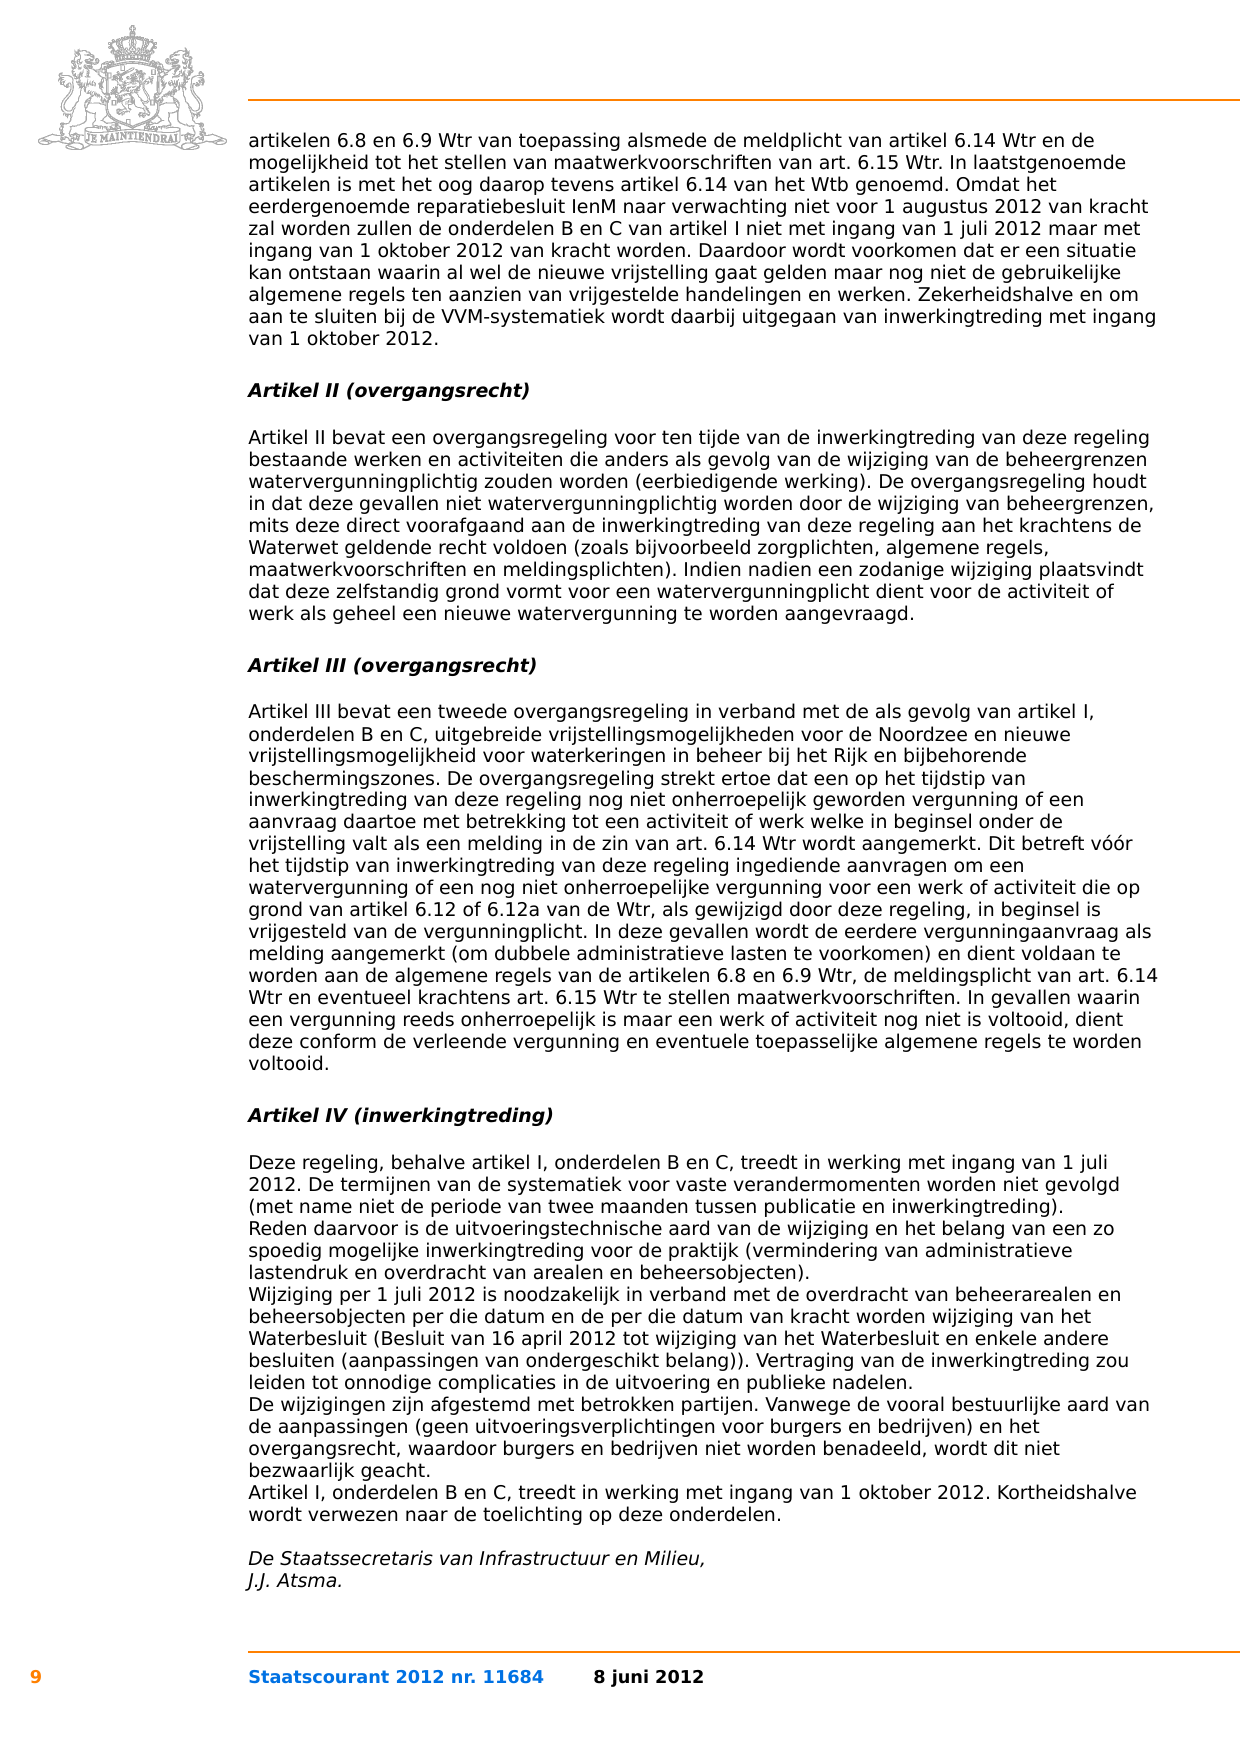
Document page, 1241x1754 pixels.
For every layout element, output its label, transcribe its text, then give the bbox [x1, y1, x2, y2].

text Artikel I, onderdelen B en C, treedt in werking met ingang van 1 oktober 2012. Kortheidshalve wordt verwezen naar de toelichting op deze onderdelen. [248, 1482, 1163, 1526]
text Wijziging per 1 juli 2012 is noodzakelijk in verband met de overdracht van beheerarealen en beheersobjecten per die datum en de per die datum van kracht worden wijziging van het Waterbesluit (Besluit van 16 april 2012 tot wijziging van het Waterbesluit en enkele andere besluiten (aanpassingen van ondergeschikt belang)). Vertraging van de inwerkingtreding zou leiden tot onnodige complicaties in de uitvoering en publieke nadelen. [248, 1284, 1163, 1394]
subtitle Artikel III (overgangsrecht) [248, 654, 1163, 676]
subtitle Artikel IV (inwerkingtreding) [248, 1105, 1163, 1127]
text De wijzigingen zijn afgestemd met betrokken partijen. Vanwege de vooral bestuurlijke aard van de aanpassingen (geen uitvoeringsverplichtingen voor burgers en bedrijven) en het overgangsrecht, waardoor burgers en bedrijven niet worden benadeeld, wordt dit niet bezwaarlijk geacht. [248, 1394, 1163, 1482]
text Deze regeling, behalve artikel I, onderdelen B en C, treedt in werking met ingang van 1 juli 2012. De termijnen van de systematiek voor vaste verandermomenten worden niet gevolgd (met name niet de periode van twee maanden tussen publicatie en inwerkingtreding). [248, 1152, 1163, 1218]
text Reden daarvoor is de uitvoeringstechnische aard van de wijziging en het belang van een zo spoedig mogelijke inwerkingtreding voor de praktijk (vermindering van administratieve lastendruk en overdracht van arealen en beheersobjecten). [248, 1218, 1163, 1284]
text De Staatssecretaris van Infrastructuur en Milieu, J.J. Atsma. [248, 1548, 1163, 1592]
text Artikel III bevat een tweede overgangsregeling in verband met de als gevolg van artikel I, onderdelen B en C, uitgebreide vrijstellingsmogelijkheden voor de Noordzee en nieuwe vrijstellingsmogelijkheid voor waterkeringen in beheer bij het Rijk en bijbehorende beschermingszones. De overgangsregeling strekt ertoe dat een op het tijdstip van inwerkingtreding van deze regeling nog niet onherroepelijk geworden vergunning of een aanvraag daartoe met betrekking tot een activiteit of werk welke in beginsel onder de vrijstelling valt als een melding in de zin van art. 6.14 Wtr wordt aangemerkt. Dit betreft vóór het tijdstip van inwerkingtreding van deze regeling ingediende aanvragen om een watervergunning of een nog niet onherroepelijke vergunning voor een werk of activiteit die op grond van artikel 6.12 of 6.12a van de Wtr, als gewijzigd door deze regeling, in beginsel is vrijgesteld van de vergunningplicht. In deze gevallen wordt de eerdere vergunningaanvraag als melding aangemerkt (om dubbele administratieve lasten te voorkomen) en dient voldaan te worden aan de algemene regels van de artikelen 6.8 en 6.9 Wtr, de meldingsplicht van art. 6.14 Wtr en eventueel krachtens art. 6.15 Wtr te stellen maatwerkvoorschriften. In gevallen waarin een vergunning reeds onherroepelijk is maar een werk of activiteit nog niet is voltooid, dient deze conform de verleende vergunning en eventuele toepasselijke algemene regels te worden voltooid. [248, 701, 1163, 1075]
text Artikel II bevat een overgangsregeling voor ten tijde van de inwerkingtreding van deze regeling bestaande werken en activiteiten die anders als gevolg van de wijziging van de beheergrenzen watervergunningplichtig zouden worden (eerbiedigende werking). De overgangsregeling houdt in dat deze gevallen niet watervergunningplichtig worden door de wijziging van beheergrenzen, mits deze direct voorafgaand aan de inwerkingtreding van deze regeling aan het krachtens de Waterwet geldende recht voldoen (zoals bijvoorbeeld zorgplichten, algemene regels, maatwerkvoorschriften en meldingsplichten). Indien nadien een zodanige wijziging plaatsvindt dat deze zelfstandig grond vormt voor een watervergunningplicht dient voor de activiteit of werk als geheel een nieuwe watervergunning te worden aangevraagd. [248, 427, 1163, 624]
picture [38, 25, 227, 150]
subtitle Artikel II (overgangsrecht) [248, 380, 1163, 402]
text artikelen 6.8 en 6.9 Wtr van toepassing alsmede de meldplicht van artikel 6.14 Wtr en de mogelijkheid tot het stellen van maatwerkvoorschriften van art. 6.15 Wtr. In laatstgenoemde artikelen is met het oog daarop tevens artikel 6.14 van het Wtb genoemd. Omdat het eerdergenoemde reparatiebesluit IenM naar verwachting niet voor 1 augustus 2012 van kracht zal worden zullen de onderdelen B en C van artikel I niet met ingang van 1 juli 2012 maar met ingang van 1 oktober 2012 van kracht worden. Daardoor wordt voorkomen dat er een situatie kan ontstaan waarin al wel de nieuwe vrijstelling gaat gelden maar nog niet de gebruikelijke algemene regels ten aanzien van vrijgestelde handelingen en werken. Zekerheidshalve en om aan te sluiten bij de VVM-systematiek wordt daarbij uitgegaan van inwerkingtreding met ingang van 1 oktober 2012. [248, 130, 1163, 350]
